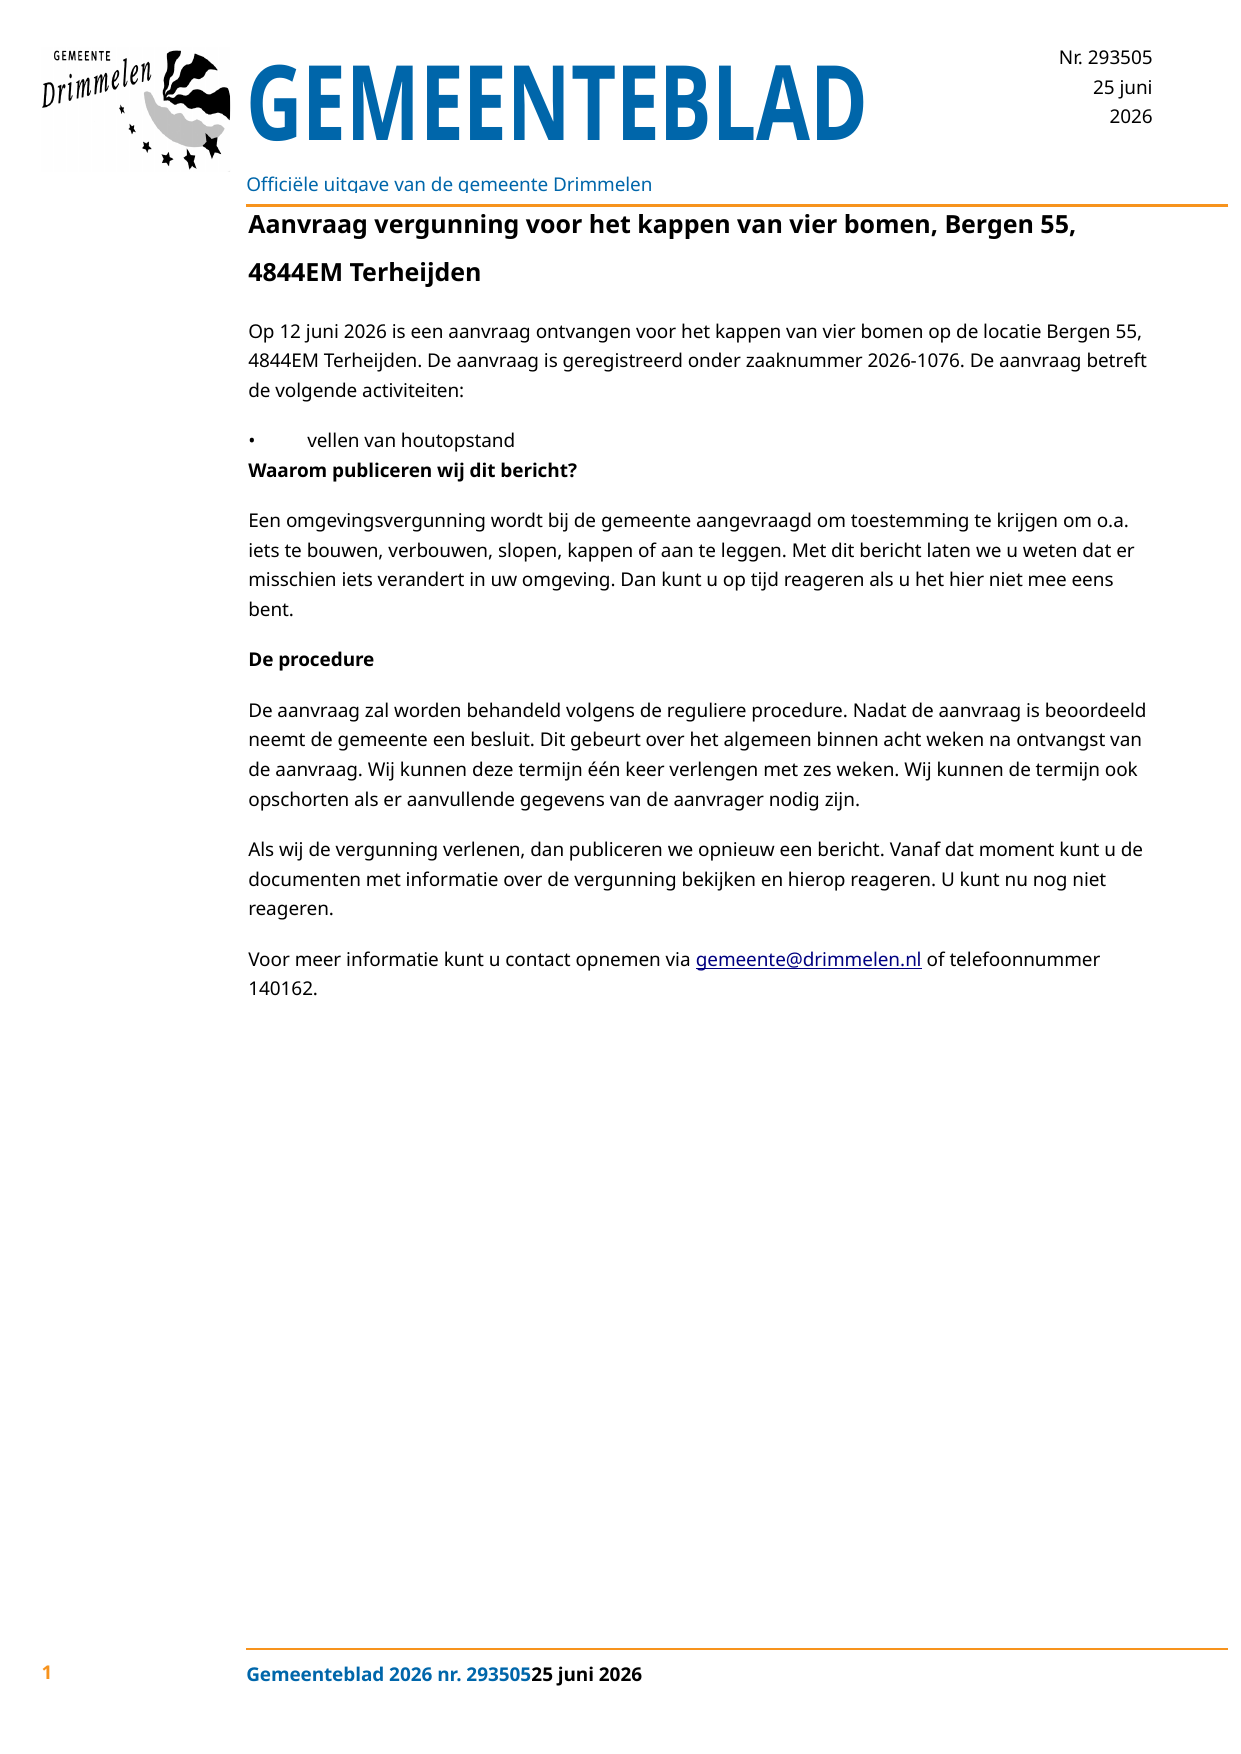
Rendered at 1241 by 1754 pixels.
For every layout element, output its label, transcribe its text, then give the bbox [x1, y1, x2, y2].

text De aanvraag zal worden behandeld volgens de reguliere procedure. Nadat de aanvraag is beoordeeld neemt de gemeente een besluit. Dit gebeurt over het algemeen binnen acht weken na ontvangst van de aanvraag. Wij kunnen deze termijn één keer verlengen met zes weken. Wij kunnen de termijn ook opschorten als er aanvullende gegevens van de aanvrager nodig zijn. [248, 697, 1152, 812]
text Waarom publiceren wij dit bericht? [248, 457, 1152, 483]
text Voor meer informatie kunt u contact opnemen via gemeente@drimmelen.nl of telefoonnummer 140162. [248, 946, 1152, 1001]
text De procedure [248, 647, 1152, 672]
list vellen van houtopstand [248, 427, 1152, 453]
text Op 12 juni 2026 is een aanvraag ontvangen voor het kappen van vier bomen op de locatie Bergen 55, 4844EM Terheijden. De aanvraag is geregistreerd onder zaaknummer 2026-1076. De aanvraag betreft de volgende activiteiten: [248, 318, 1152, 403]
text Als wij de vergunning verlenen, dan publiceren we opnieuw een bericht. Vanaf dat moment kunt u de documenten met informatie over de vergunning bekijken en hierop reageren. U kunt nu nog niet reageren. [248, 836, 1152, 921]
text Een omgevingsvergunning wordt bij de gemeente aangevraagd om toestemming te krijgen om o.a. iets te bouwen, verbouwen, slopen, kappen of aan te leggen. Met dit bericht laten we u weten dat er misschien iets verandert in uw omgeving. Dan kunt u op tijd reageren als u het hier niet mee eens bent. [248, 507, 1152, 622]
text Aanvraag vergunning voor het kappen van vier bomen, Bergen 55, 4844EM Terheijden [248, 207, 1152, 288]
picture [41, 47, 231, 172]
